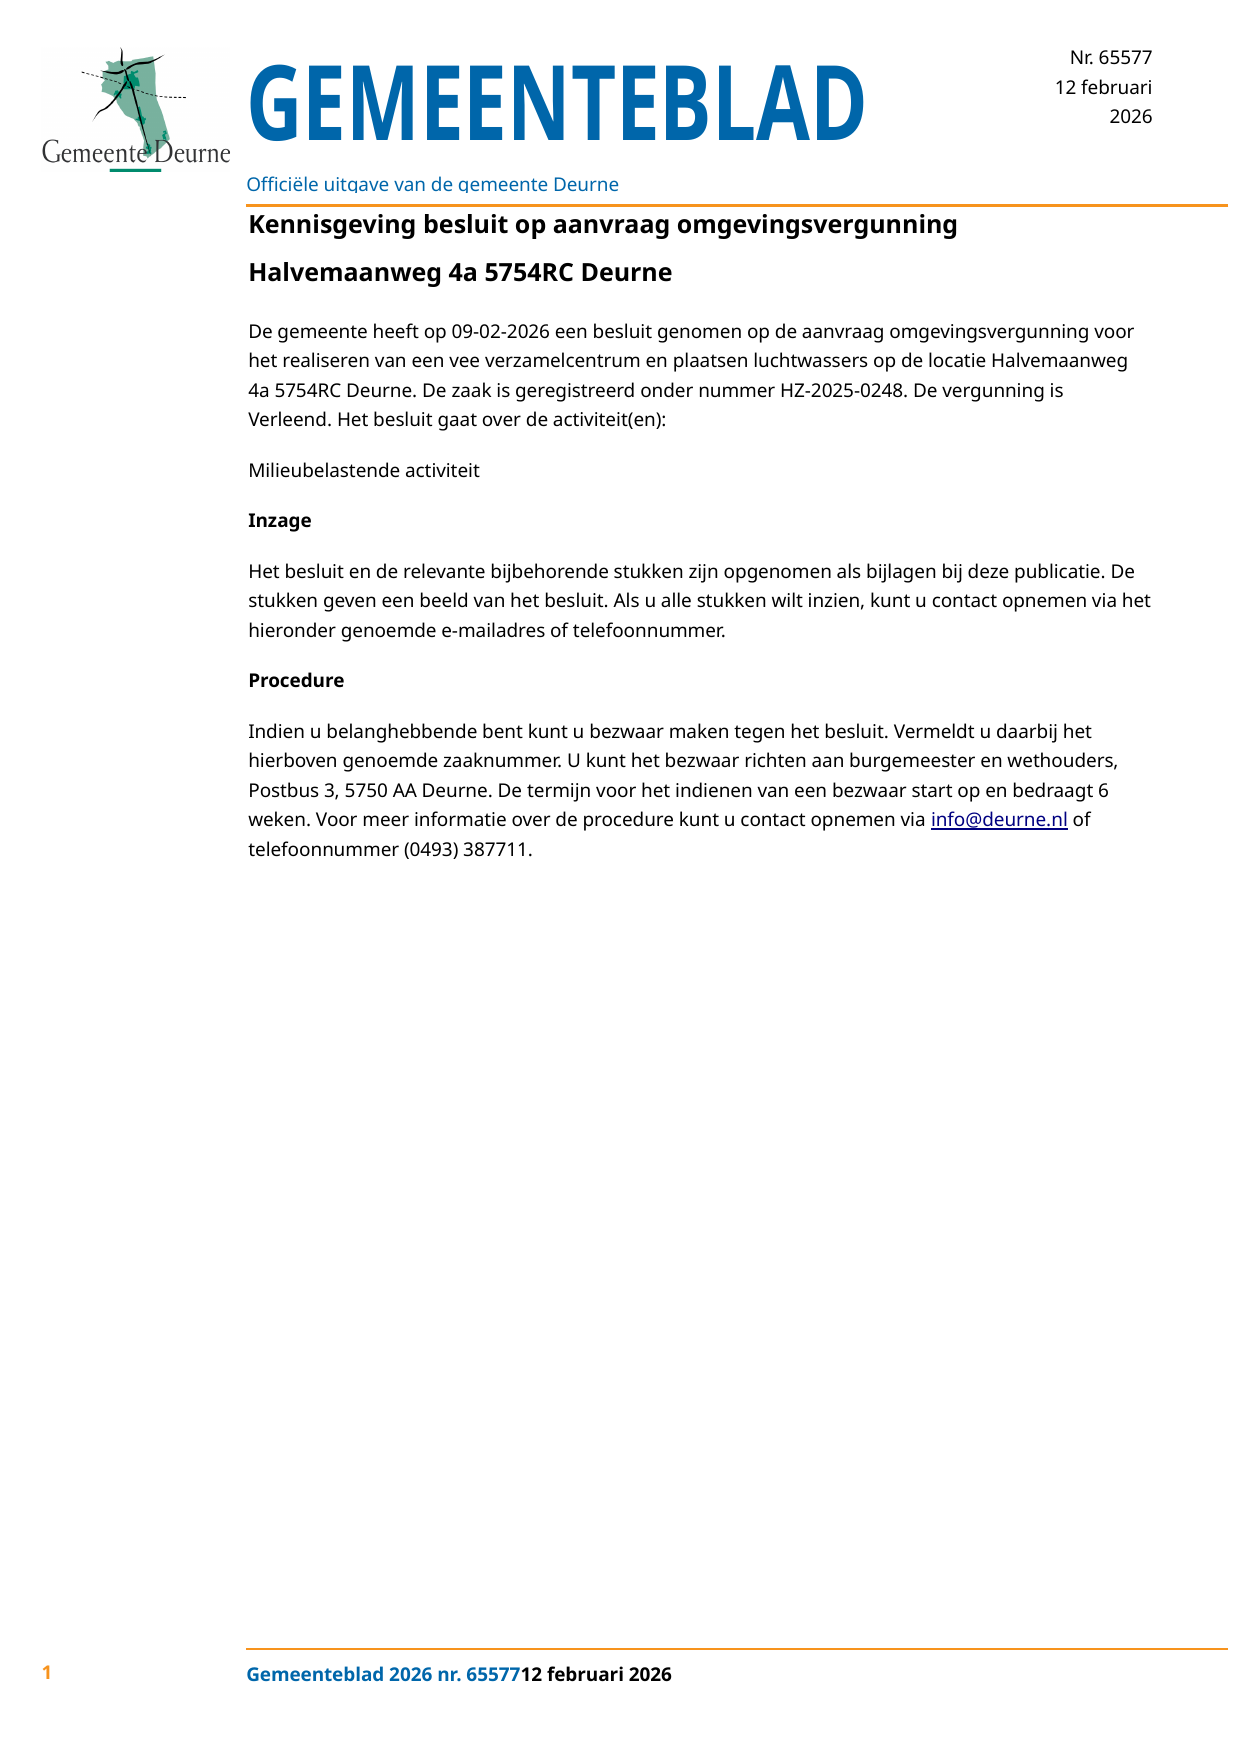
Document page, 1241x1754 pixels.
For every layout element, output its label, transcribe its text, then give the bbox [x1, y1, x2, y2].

text Indien u belanghebbende bent kunt u bezwaar maken tegen het besluit. Vermeldt u daarbij het hierboven genoemde zaaknummer. U kunt het bezwaar richten aan burgemeester en wethouders, Postbus 3, 5750 AA Deurne. De termijn voor het indienen van een bezwaar start op en bedraagt 6 weken. Voor meer informatie over de procedure kunt u contact opnemen via info@deurne.nl of telefoonnummer (0493) 387711. [248, 718, 1152, 862]
text Kennisgeving besluit op aanvraag omgevingsvergunning Halvemaanweg 4a 5754RC Deurne [248, 207, 1152, 288]
picture [41, 47, 231, 172]
text Het besluit en de relevante bijbehorende stukken zijn opgenomen als bijlagen bij deze publicatie. De stukken geven een beeld van het besluit. Als u alle stukken wilt inzien, kunt u contact opnemen via het hieronder genoemde e-mailadres of telefoonnummer. [248, 558, 1152, 643]
text De gemeente heeft op 09-02-2026 een besluit genomen op de aanvraag omgevingsvergunning voor het realiseren van een vee verzamelcentrum en plaatsen luchtwassers op de locatie Halvemaanweg 4a 5754RC Deurne. De zaak is geregistreerd onder nummer HZ-2025-0248. De vergunning is Verleend. Het besluit gaat over de activiteit(en): [248, 318, 1152, 432]
text Milieubelastende activiteit [248, 457, 1152, 483]
text Inzage [248, 507, 1152, 533]
text Procedure [248, 667, 1152, 693]
